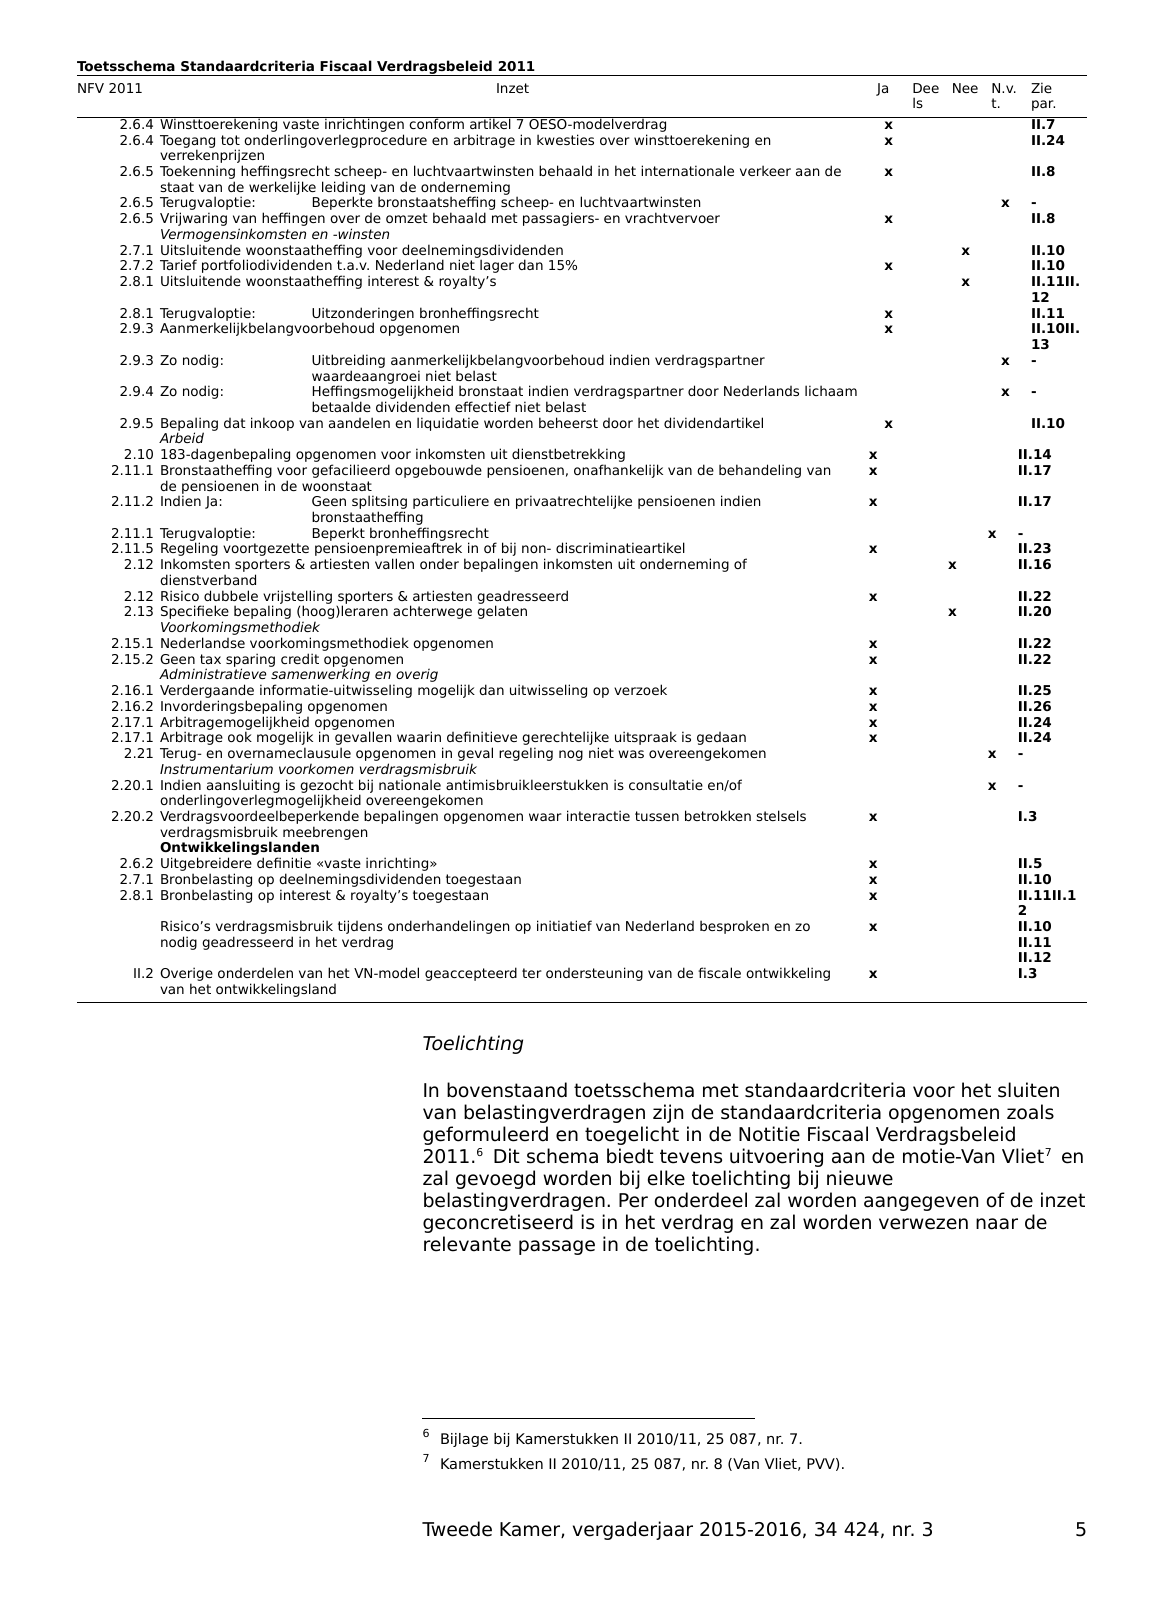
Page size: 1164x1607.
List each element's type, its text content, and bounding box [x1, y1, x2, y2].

table_cell II.10 [1025, 243, 1087, 258]
table_cell [972, 730, 1012, 746]
table_cell [972, 557, 1012, 588]
table_cell Terug- en overnameclausule opgenomen in geval regeling nog niet was overeengekomen [154, 746, 853, 762]
table_cell x [853, 636, 893, 651]
table_cell x [871, 305, 906, 321]
table_cell [906, 118, 946, 132]
table_cell Arbitragemogelijkheid opgenomen [154, 714, 853, 730]
table_cell [985, 274, 1025, 305]
table_cell Geen splitsing particuliere en privaatrechtelijke pensioenen indien bronstaatheffing [306, 494, 853, 526]
table_cell x [972, 777, 1012, 809]
table_cell II.22 [1012, 589, 1087, 604]
table_cell x [853, 872, 893, 887]
table_cell [893, 699, 932, 714]
table_cell [906, 195, 946, 211]
table_cell 2.8.1 [77, 888, 154, 919]
table_cell [933, 494, 972, 526]
table_cell Overige onderdelen van het VN-model geaccepteerd ter ondersteuning van de fiscale ontwikkeling van het ontwikkelingsland [154, 966, 853, 1002]
table_cell [972, 636, 1012, 651]
table_cell x [853, 589, 893, 604]
table_cell - [1012, 526, 1087, 541]
table_cell [933, 856, 972, 872]
table_cell Vermogensinkomsten en -winsten [154, 227, 1087, 242]
table_cell 2.8.1 [77, 274, 154, 305]
table_cell x [985, 353, 1025, 384]
table_cell x [853, 541, 893, 557]
table_cell [985, 258, 1025, 274]
table_cell 2.11.1 [77, 463, 154, 494]
table_cell [933, 809, 972, 840]
table_cell 183-dagenbepaling opgenomen voor inkomsten uit dienstbetrekking [154, 447, 853, 463]
table_cell Bronbelasting op deelnemingsdividenden toegestaan [154, 872, 853, 887]
table_cell [933, 683, 972, 699]
table_cell II.11II.12 [1025, 274, 1087, 305]
table_cell 2.6.5 [77, 195, 154, 211]
table_cell x [972, 746, 1012, 762]
table_cell x [933, 557, 972, 588]
table_cell II.22 [1012, 636, 1087, 651]
table_cell Nederlandse voorkomingsmethodiek opgenomen [154, 636, 853, 651]
table_cell Voorkomingsmethodiek [154, 620, 1087, 636]
table_cell II.26 [1012, 699, 1087, 714]
table_cell - [1025, 384, 1087, 416]
table_cell II.24 [1012, 714, 1087, 730]
table_cell [985, 133, 1025, 164]
table_cell Risico’s verdragsmisbruik tijdens onderhandelingen op initiatief van Nederland besproken en zo nodig geadresseerd in het verdrag [154, 919, 853, 966]
table_cell [972, 463, 1012, 494]
table_cell [946, 384, 985, 416]
table_cell Zie par. [1025, 76, 1087, 117]
table_cell Arbeid [154, 431, 1087, 447]
table_cell [972, 699, 1012, 714]
table_cell 2.6.5 [77, 164, 154, 195]
table_cell [871, 353, 906, 384]
table_cell x [871, 133, 906, 164]
table_cell [893, 604, 932, 620]
table_cell [893, 919, 932, 966]
table_cell Heffingsmogelijkheid bronstaat indien verdragspartner door Nederlands lichaam betaalde dividenden effectief niet belast [306, 384, 871, 416]
table_cell [933, 526, 972, 541]
table_cell 2.15.2 [77, 651, 154, 667]
table_cell [933, 966, 972, 1002]
table_cell [893, 746, 932, 762]
table_cell [853, 746, 893, 762]
table_cell x [853, 447, 893, 463]
table_cell II.7 [1025, 118, 1087, 132]
table_cell Terugvaloptie: [154, 195, 306, 211]
table_cell 2.7.1 [77, 872, 154, 887]
table_cell [972, 809, 1012, 840]
table_cell [893, 777, 932, 809]
table_cell Aanmerkelijkbelangvoorbehoud opgenomen [154, 321, 871, 353]
table_cell 2.7.2 [77, 258, 154, 274]
table_cell Bronbelasting op interest & royalty’s toegestaan [154, 888, 853, 919]
table_cell II.24 [1012, 730, 1087, 746]
table_cell Ja [871, 76, 906, 117]
table_cell [853, 777, 893, 809]
table_cell Toegang tot onderlingoverlegprocedure en arbitrage in kwesties over winsttoerekening en verrekenprijzen [154, 133, 871, 164]
table_cell [933, 651, 972, 667]
table_cell x [853, 494, 893, 526]
table_cell 2.17.1 [77, 730, 154, 746]
table_cell [871, 384, 906, 416]
table_cell 2.17.1 [77, 714, 154, 730]
table_cell Vrijwaring van heffingen over de omzet behaald met passagiers- en vrachtvervoer [154, 211, 871, 227]
table_cell II.10 [1012, 872, 1087, 887]
table_cell x [985, 384, 1025, 416]
table_cell [933, 447, 972, 463]
table_cell x [853, 651, 893, 667]
table_cell [985, 211, 1025, 227]
table_cell [906, 258, 946, 274]
table_cell - [1025, 353, 1087, 384]
table_cell x [871, 416, 906, 431]
table_cell Bronstaatheffing voor gefacilieerd opgebouwde pensioenen, onafhankelijk van de behandeling van de pensioenen in de woonstaat [154, 463, 853, 494]
table_cell x [853, 463, 893, 494]
table_cell [972, 872, 1012, 887]
table_cell [853, 526, 893, 541]
table_cell - [1012, 777, 1087, 809]
table_cell [933, 730, 972, 746]
table_cell [77, 620, 154, 636]
table_cell [893, 463, 932, 494]
table_cell 2.11.1 [77, 526, 154, 541]
table_cell [906, 321, 946, 353]
table_cell Toekenning heffingsrecht scheep- en luchtvaartwinsten behaald in het internationale verkeer aan de staat van de werkelijke leiding van de onderneming [154, 164, 871, 195]
table_cell [946, 416, 985, 431]
table_cell [906, 243, 946, 258]
table_cell II.10 [1025, 416, 1087, 431]
table_cell Inzet [154, 76, 871, 117]
table_cell x [853, 966, 893, 1002]
table_cell Indien Ja: [154, 494, 306, 526]
table_cell Beperkt bronheffingsrecht [306, 526, 853, 541]
table_cell [933, 888, 972, 919]
table_cell II.24 [1025, 133, 1087, 164]
table_cell 2.16.2 [77, 699, 154, 714]
table_cell [972, 589, 1012, 604]
table_cell Arbitrage ook mogelijk in gevallen waarin definitieve gerechtelijke uitspraak is gedaan [154, 730, 853, 746]
table_cell [893, 541, 932, 557]
subtitle Toelichting [422, 1033, 1087, 1055]
table_cell [933, 714, 972, 730]
table_cell [893, 589, 932, 604]
table_cell [853, 557, 893, 588]
table_cell II.10 II.11 II.12 [1012, 919, 1087, 966]
table_cell x [933, 604, 972, 620]
table_cell [946, 353, 985, 384]
table_cell [893, 636, 932, 651]
table_cell x [871, 211, 906, 227]
table_cell Inkomsten sporters & artiesten vallen onder bepalingen inkomsten uit onderneming of dienstverband [154, 557, 853, 588]
table_cell x [871, 118, 906, 132]
table_cell 2.16.1 [77, 683, 154, 699]
text Kamerstukken II 2010/11, 25 087, nr. 8 (Van Vliet, PVV). [422, 1452, 1087, 1474]
table_cell II.2 [77, 966, 154, 1002]
table_cell [972, 651, 1012, 667]
table_cell [972, 604, 1012, 620]
table_cell [933, 636, 972, 651]
table_cell [893, 966, 932, 1002]
table_cell 2.9.5 [77, 416, 154, 431]
table_cell [946, 164, 985, 195]
table_cell x [853, 856, 893, 872]
table_cell [972, 714, 1012, 730]
table_cell [77, 840, 154, 856]
table_cell [933, 699, 972, 714]
table_cell II.14 [1012, 447, 1087, 463]
table_cell [893, 651, 932, 667]
table_cell [906, 274, 946, 305]
table_cell [985, 321, 1025, 353]
table_cell [906, 133, 946, 164]
table_cell 2.11.5 [77, 541, 154, 557]
table_cell x [853, 699, 893, 714]
table_cell [871, 195, 906, 211]
table_cell x [985, 195, 1025, 211]
table_cell [933, 746, 972, 762]
table_cell Zo nodig: [154, 353, 306, 384]
table_cell x [853, 714, 893, 730]
table_cell [871, 274, 906, 305]
table_cell x [853, 683, 893, 699]
table_cell II.23 [1012, 541, 1087, 557]
table_cell [946, 118, 985, 132]
table_cell [972, 919, 1012, 966]
table_cell [77, 227, 154, 242]
table_cell x [853, 888, 893, 919]
table_cell [946, 211, 985, 227]
table_cell [893, 809, 932, 840]
table_cell [893, 447, 932, 463]
table_cell Nee [946, 76, 985, 117]
table_cell Invorderingsbepaling opgenomen [154, 699, 853, 714]
table_cell II.11II.12 [1012, 888, 1087, 919]
table_cell Risico dubbele vrijstelling sporters & artiesten geadresseerd [154, 589, 853, 604]
table_header Toetsschema Standaardcriteria Fiscaal Verdragsbeleid 2011 [77, 59, 1087, 75]
table_cell [906, 353, 946, 384]
table_cell [893, 888, 932, 919]
table_cell 2.21 [77, 746, 154, 762]
table_cell [972, 966, 1012, 1002]
table_cell [893, 683, 932, 699]
table_cell x [946, 274, 985, 305]
table_cell [893, 526, 932, 541]
table_cell Administratieve samenwerking en overig [154, 667, 1087, 683]
table_cell [933, 919, 972, 966]
table_cell [972, 856, 1012, 872]
table_cell [985, 305, 1025, 321]
table_cell Geen tax sparing credit opgenomen [154, 651, 853, 667]
table_cell [893, 557, 932, 588]
table_cell Deels [906, 76, 946, 117]
table_cell Uitgebreidere definitie «vaste inrichting» [154, 856, 853, 872]
text Bijlage bij Kamerstukken II 2010/11, 25 087, nr. 7. [422, 1427, 1087, 1449]
table_cell [77, 762, 154, 777]
table_cell [985, 243, 1025, 258]
table_cell x [871, 164, 906, 195]
table_cell 2.9.3 [77, 353, 154, 384]
text In bovenstaand toetsschema met standaardcriteria voor het sluiten van belastingverdragen zijn de standaardcriteria opgenomen zoals geformuleerd en toegelicht in de Notitie Fiscaal Verdragsbeleid 2011. Dit schema biedt tevens uitvoering aan de motie-Van Vliet en zal gevoegd worden bij elke toelichting bij nieuwe belastingverdragen. Per onderdeel zal worden aangegeven of de inzet geconcretiseerd is in het verdrag en zal worden verwezen naar de relevante passage in de toelichting. [422, 1080, 1087, 1256]
table_cell II.10II.13 [1025, 321, 1087, 353]
table_cell 2.9.3 [77, 321, 154, 353]
table_cell x [972, 526, 1012, 541]
table_cell II.8 [1025, 164, 1087, 195]
table_cell Zo nodig: [154, 384, 306, 416]
table_cell Winsttoerekening vaste inrichtingen conform artikel 7 OESO-modelverdrag [154, 118, 871, 132]
table_cell Uitbreiding aanmerkelijkbelangvoorbehoud indien verdragspartner waardeaangroei niet belast [306, 353, 871, 384]
table_cell 2.15.1 [77, 636, 154, 651]
table_cell II.17 [1012, 463, 1087, 494]
table_cell Indien aansluiting is gezocht bij nationale antimisbruikleerstukken is consultatie en/of onderlingoverlegmogelijkheid overeengekomen [154, 777, 853, 809]
table_cell Terugvaloptie: [154, 305, 306, 321]
table_cell [893, 494, 932, 526]
table_cell [933, 589, 972, 604]
table_cell [985, 416, 1025, 431]
table_cell x [853, 809, 893, 840]
table_cell Instrumentarium voorkomen verdragsmisbruik [154, 762, 1087, 777]
table_cell II.20 [1012, 604, 1087, 620]
table_cell 2.6.4 [77, 133, 154, 164]
table_cell [985, 164, 1025, 195]
table_cell - [1012, 746, 1087, 762]
table_cell II.25 [1012, 683, 1087, 699]
table_cell [985, 118, 1025, 132]
table_cell Uitzonderingen bronheffingsrecht [306, 305, 871, 321]
table_cell [893, 856, 932, 872]
table_cell [906, 164, 946, 195]
table_cell Tarief portfoliodividenden t.a.v. Nederland niet lager dan 15% [154, 258, 871, 274]
table_cell [77, 431, 154, 447]
table_cell [972, 447, 1012, 463]
table_cell [972, 888, 1012, 919]
table_cell [853, 604, 893, 620]
table_cell [946, 305, 985, 321]
table_cell Terugvaloptie: [154, 526, 306, 541]
table_cell NFV 2011 [77, 76, 154, 117]
table_cell [906, 416, 946, 431]
table_cell Bepaling dat inkoop van aandelen en liquidatie worden beheerst door het dividendartikel [154, 416, 871, 431]
table_cell [933, 541, 972, 557]
table_cell [946, 321, 985, 353]
table_cell II.8 [1025, 211, 1087, 227]
table_cell Ontwikkelingslanden [154, 840, 1087, 856]
table_cell [906, 211, 946, 227]
table_cell [972, 683, 1012, 699]
table_cell [77, 919, 154, 966]
table_cell Uitsluitende woonstaatheffing interest & royalty’s [154, 274, 871, 305]
table_cell x [853, 919, 893, 966]
table_cell x [871, 321, 906, 353]
table_cell 2.6.4 [77, 118, 154, 132]
table_cell II.5 [1012, 856, 1087, 872]
table_cell [77, 667, 154, 683]
table_cell x [853, 730, 893, 746]
table_cell - [1025, 195, 1087, 211]
table_cell I.3 [1012, 966, 1087, 1002]
table_cell [972, 494, 1012, 526]
table_cell I.3 [1012, 809, 1087, 840]
table_cell x [946, 243, 985, 258]
table_cell Uitsluitende woonstaatheffing voor deelnemingsdividenden [154, 243, 871, 258]
table_cell II.10 [1025, 258, 1087, 274]
table_cell [906, 384, 946, 416]
table_cell 2.8.1 [77, 305, 154, 321]
table_cell 2.20.1 [77, 777, 154, 809]
table_cell Verdragsvoordeelbeperkende bepalingen opgenomen waar interactie tussen betrokken stelsels verdragsmisbruik meebrengen [154, 809, 853, 840]
table_cell [893, 730, 932, 746]
table_cell 2.12 [77, 589, 154, 604]
table_cell 2.7.1 [77, 243, 154, 258]
table_cell [871, 243, 906, 258]
table_cell II.22 [1012, 651, 1087, 667]
table_cell II.16 [1012, 557, 1087, 588]
table_cell N.v.t. [985, 76, 1025, 117]
table_cell Verdergaande informatie-uitwisseling mogelijk dan uitwisseling op verzoek [154, 683, 853, 699]
table_cell [906, 305, 946, 321]
table_cell 2.9.4 [77, 384, 154, 416]
table_cell [946, 195, 985, 211]
table_cell [933, 872, 972, 887]
table_cell [933, 777, 972, 809]
table_cell [893, 872, 932, 887]
table_cell [946, 258, 985, 274]
table_cell 2.6.5 [77, 211, 154, 227]
table_cell [946, 133, 985, 164]
table_cell [893, 714, 932, 730]
table_cell 2.12 [77, 557, 154, 588]
table_cell II.17 [1012, 494, 1087, 526]
table_cell 2.20.2 [77, 809, 154, 840]
table_cell Beperkte bronstaatsheffing scheep- en luchtvaartwinsten [306, 195, 871, 211]
table_cell [933, 463, 972, 494]
table_cell 2.13 [77, 604, 154, 620]
table_cell 2.11.2 [77, 494, 154, 526]
table_cell Regeling voortgezette pensioenpremieaftrek in of bij non- discriminatieartikel [154, 541, 853, 557]
table_cell II.11 [1025, 305, 1087, 321]
table_cell x [871, 258, 906, 274]
table_cell 2.6.2 [77, 856, 154, 872]
table_cell [972, 541, 1012, 557]
table_cell 2.10 [77, 447, 154, 463]
table_cell Specifieke bepaling (hoog)leraren achterwege gelaten [154, 604, 853, 620]
